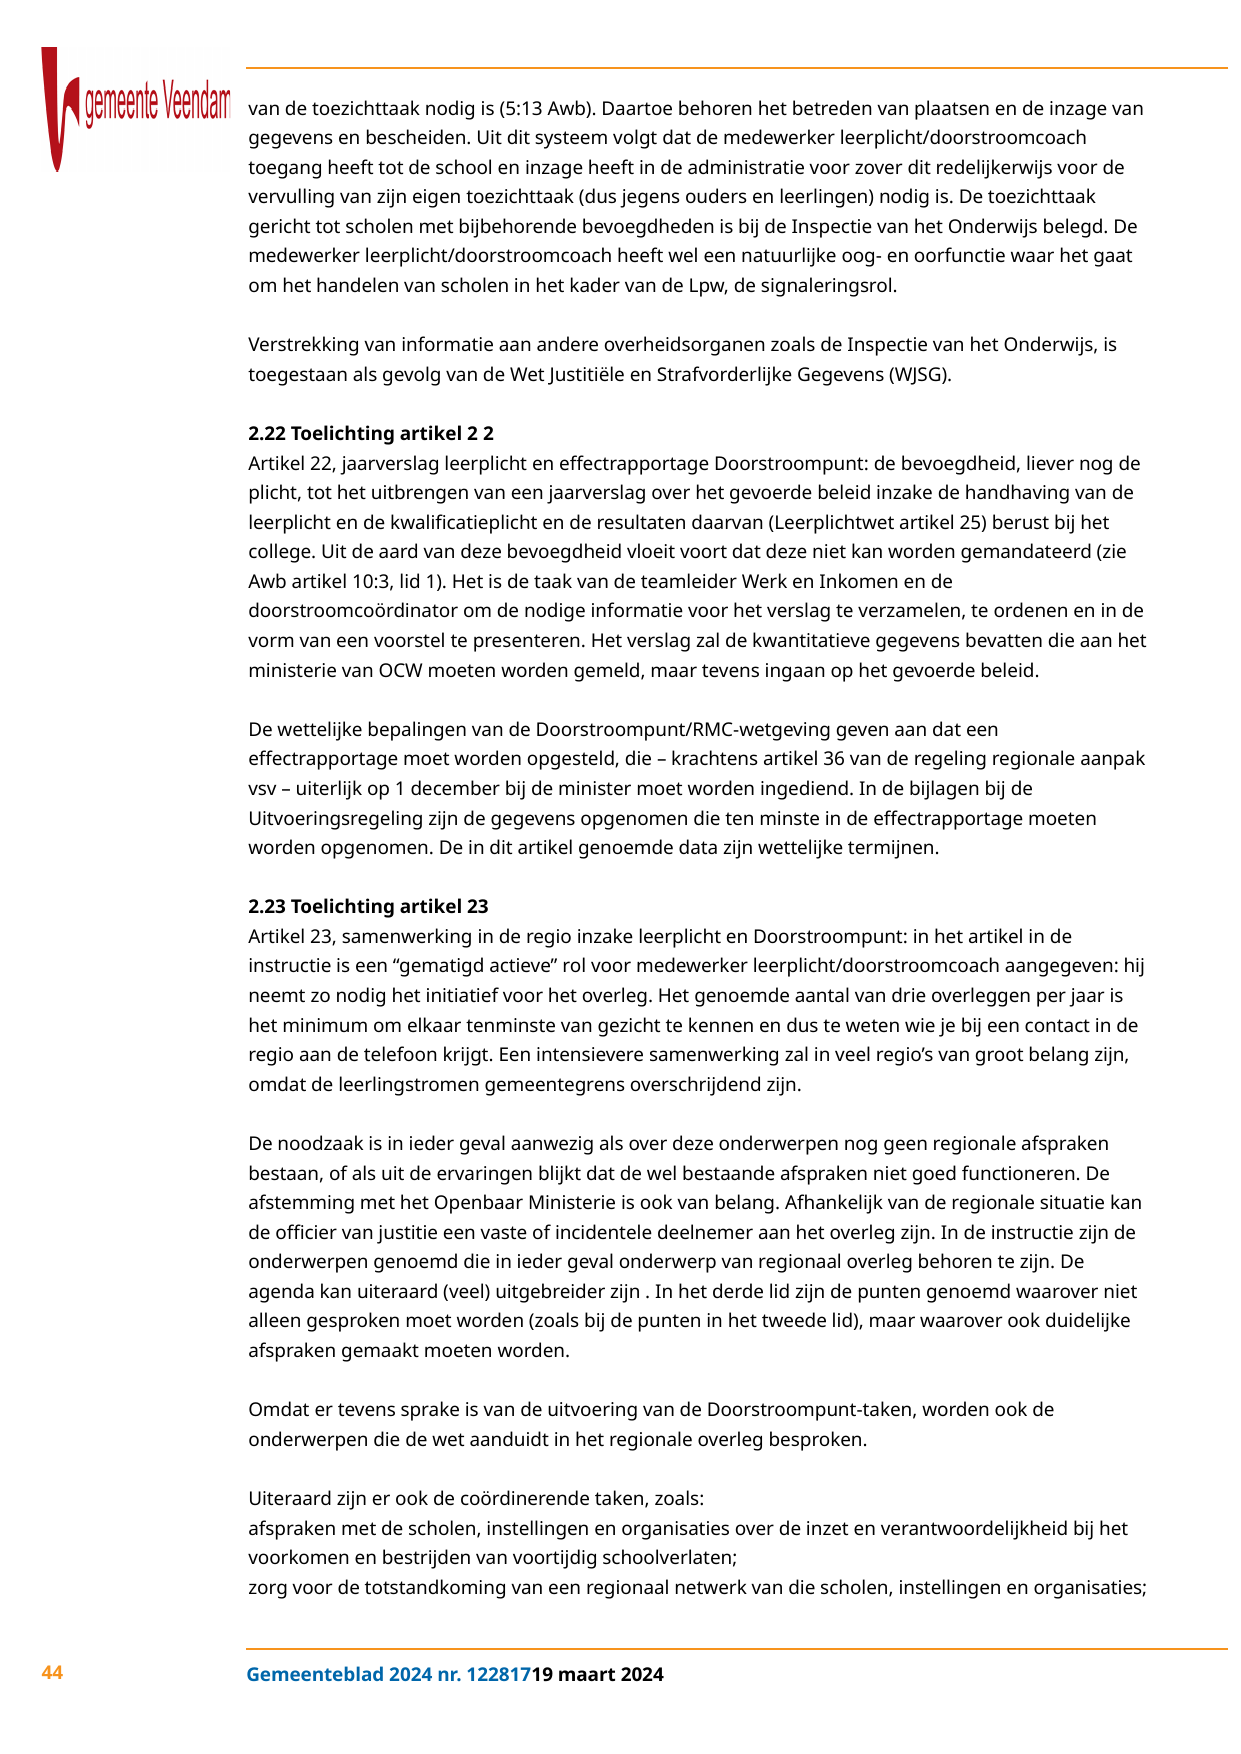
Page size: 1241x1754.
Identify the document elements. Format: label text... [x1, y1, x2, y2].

text Verstrekking van informatie aan andere overheidsorganen zoals de Inspectie van het Onderwijs, is toegestaan als gevolg van de Wet Justitiële en Strafvorderlijke Gegevens (WJSG). [248, 331, 1152, 387]
text afspraken met de scholen, instellingen en organisaties over de inzet en verantwoordelijkheid bij het voorkomen en bestrijden van voortijdig schoolverlaten; [248, 1515, 1152, 1570]
text De noodzaak is in ieder geval aanwezig als over deze onderwerpen nog geen regionale afspraken bestaan, of als uit de ervaringen blijkt dat de wel bestaande afspraken niet goed functioneren. De afstemming met het Openbaar Ministerie is ook van belang. Afhankelijk van de regionale situatie kan de officier van justitie een vaste of incidentele deelnemer aan het overleg zijn. In de instructie zijn de onderwerpen genoemd die in ieder geval onderwerp van regionaal overleg behoren te zijn. De agenda kan uiteraard (veel) uitgebreider zijn . In het derde lid zijn de punten genoemd waarover niet alleen gesproken moet worden (zoals bij de punten in het tweede lid), maar waarover ook duidelijke afspraken gemaakt moeten worden. [248, 1130, 1152, 1363]
text Uiteraard zijn er ook de coördinerende taken, zoals: [248, 1485, 1152, 1511]
picture [41, 47, 231, 172]
text Artikel 22, jaarverslag leerplicht en effectrapportage Doorstroompunt: de bevoegdheid, liever nog de plicht, tot het uitbrengen van een jaarverslag over het gevoerde beleid inzake de handhaving van de leerplicht en de kwalificatieplicht en de resultaten daarvan (Leerplichtwet artikel 25) berust bij het college. Uit de aard van deze bevoegdheid vloeit voort dat deze niet kan worden gemandateerd (zie Awb artikel 10:3, lid 1). Het is de taak van de teamleider Werk en Inkomen en de doorstroomcoördinator om de nodige informatie voor het verslag te verzamelen, te ordenen en in de vorm van een voorstel te presenteren. Het verslag zal de kwantitatieve gegevens bevatten die aan het ministerie van OCW moeten worden gemeld, maar tevens ingaan op het gevoerde beleid. [248, 450, 1152, 683]
text Artikel 23, samenwerking in de regio inzake leerplicht en Doorstroompunt: in het artikel in de instructie is een “gematigd actieve” rol voor medewerker leerplicht/doorstroomcoach aangegeven: hij neemt zo nodig het initiatief voor het overleg. Het genoemde aantal van drie overleggen per jaar is het minimum om elkaar tenminste van gezicht te kennen en dus te weten wie je bij een contact in de regio aan de telefoon krijgt. Een intensievere samenwerking zal in veel regio’s van groot belang zijn, omdat de leerlingstromen gemeentegrens overschrijdend zijn. [248, 923, 1152, 1097]
text van de toezichttaak nodig is (5:13 Awb). Daartoe behoren het betreden van plaatsen en de inzage van gegevens en bescheiden. Uit dit systeem volgt dat de medewerker leerplicht/doorstroomcoach toegang heeft tot de school en inzage heeft in de administratie voor zover dit redelijkerwijs voor de vervulling van zijn eigen toezichttaak (dus jegens ouders en leerlingen) nodig is. De toezichttaak gericht tot scholen met bijbehorende bevoegdheden is bij de Inspectie van het Onderwijs belegd. De medewerker leerplicht/doorstroomcoach heeft wel een natuurlijke oog- en oorfunctie waar het gaat om het handelen van scholen in het kader van de Lpw, de signaleringsrol. [248, 95, 1152, 298]
text 2.22 Toelichting artikel 2 2 [248, 420, 1152, 446]
text 2.23 Toelichting artikel 23 [248, 893, 1152, 919]
text Omdat er tevens sprake is van de uitvoering van de Doorstroompunt-taken, worden ook de onderwerpen die de wet aanduidt in het regionale overleg besproken. [248, 1396, 1152, 1452]
text De wettelijke bepalingen van de Doorstroompunt/RMC-wetgeving geven aan dat een effectrapportage moet worden opgesteld, die – krachtens artikel 36 van de regeling regionale aanpak vsv – uiterlijk op 1 december bij de minister moet worden ingediend. In de bijlagen bij de Uitvoeringsregeling zijn de gegevens opgenomen die ten minste in de effectrapportage moeten worden opgenomen. De in dit artikel genoemde data zijn wettelijke termijnen. [248, 716, 1152, 860]
text zorg voor de totstandkoming van een regionaal netwerk van die scholen, instellingen en organisaties; [248, 1574, 1152, 1600]
